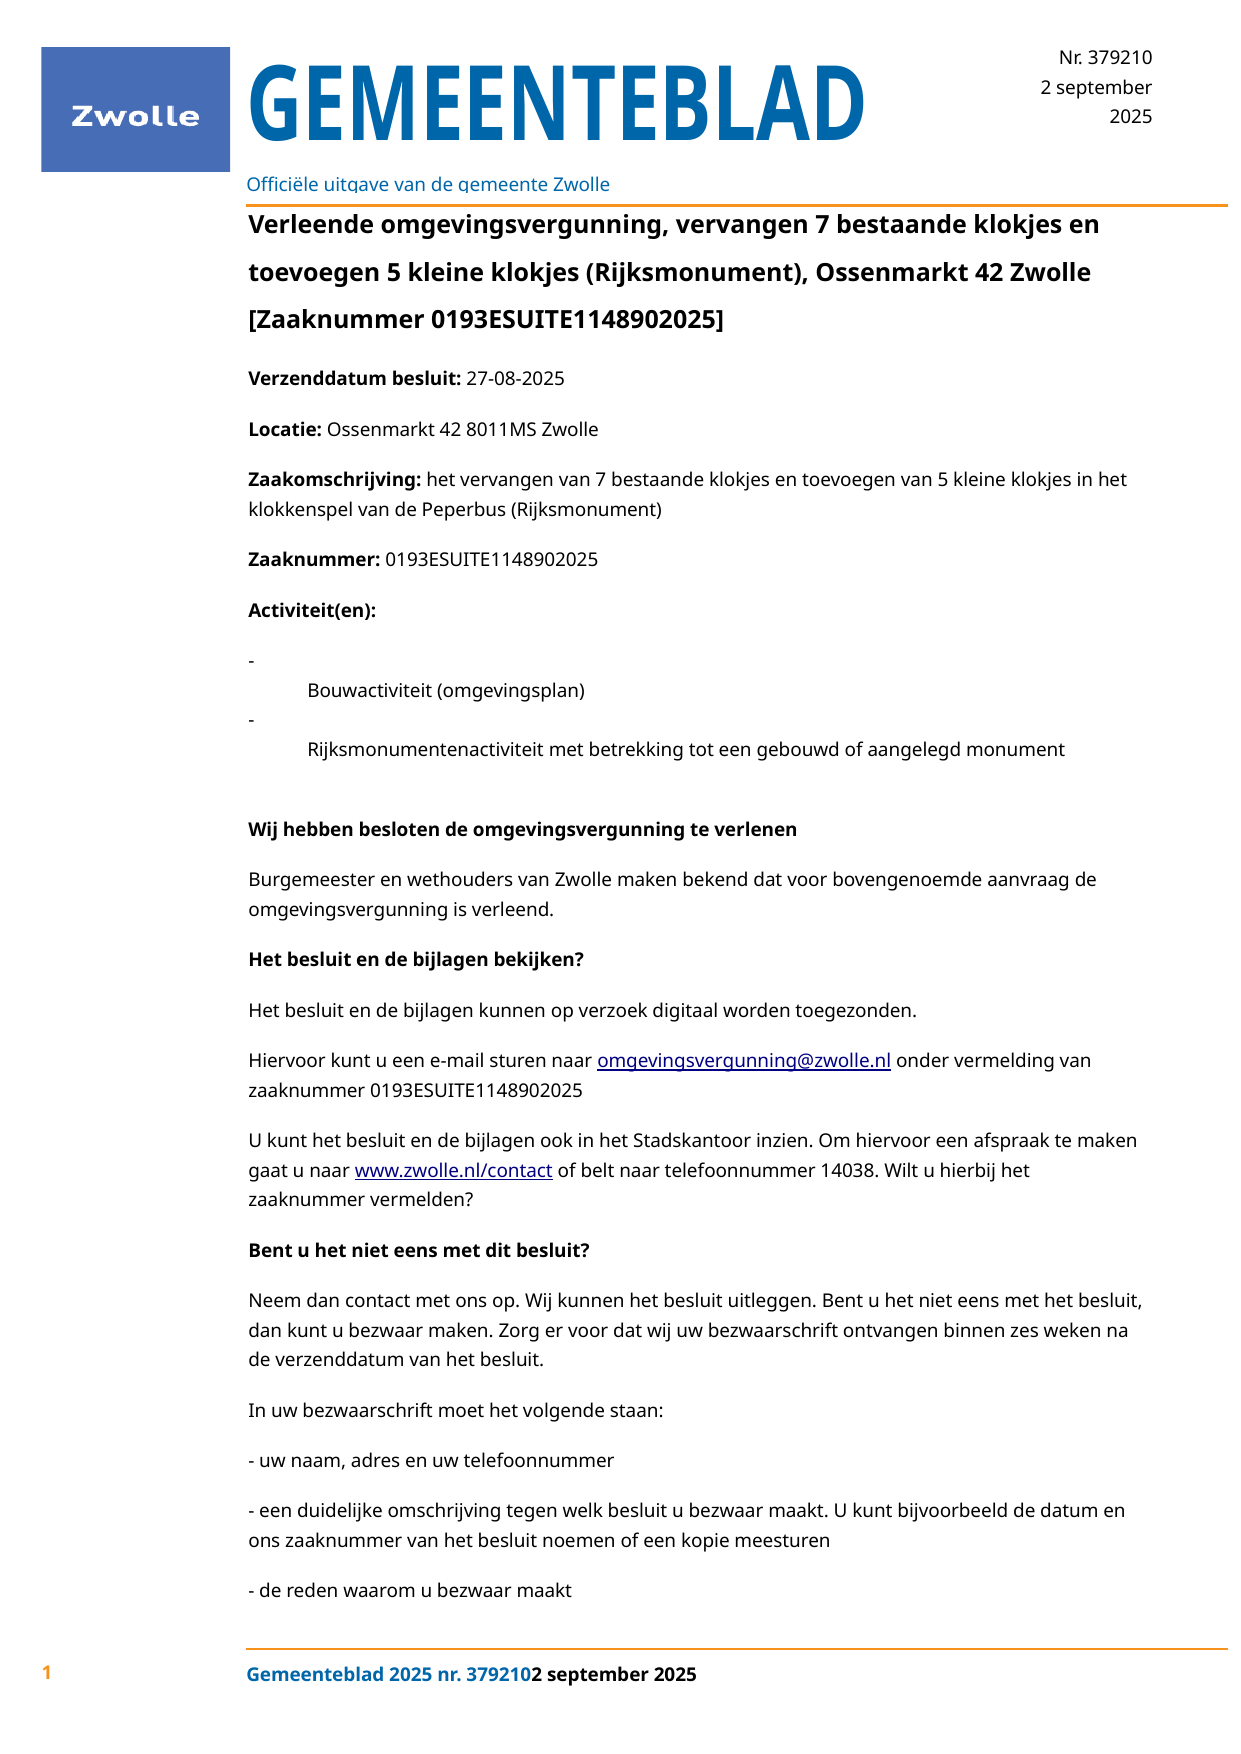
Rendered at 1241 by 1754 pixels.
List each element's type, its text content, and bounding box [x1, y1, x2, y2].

text Neem dan contact met ons op. Wij kunnen het besluit uitleggen. Bent u het niet eens met het besluit, dan kunt u bezwaar maken. Zorg er voor dat wij uw bezwaarschrift ontvangen binnen zes weken na de verzenddatum van het besluit. [248, 1287, 1152, 1372]
text Het besluit en de bijlagen bekijken? [248, 946, 1152, 972]
text Burgemeester en wethouders van Zwolle maken bekend dat voor bovengenoemde aanvraag de omgevingsvergunning is verleend. [248, 866, 1152, 922]
text Activiteit(en): [248, 597, 1152, 622]
picture [41, 47, 231, 172]
list Rijksmonumentenactiviteit met betrekking tot een gebouwd of aangelegd monument [248, 736, 1152, 762]
text - de reden waarom u bezwaar maakt [248, 1578, 1152, 1603]
text - uw naam, adres en uw telefoonnummer [248, 1447, 1152, 1473]
text In uw bezwaarschrift moet het volgende staan: [248, 1397, 1152, 1422]
text Wij hebben besloten de omgevingsvergunning te verlenen [248, 816, 1152, 842]
text Bent u het niet eens met dit besluit? [248, 1237, 1152, 1262]
text - een duidelijke omschrijving tegen welk besluit u bezwaar maakt. U kunt bijvoorbeeld de datum en ons zaaknummer van het besluit noemen of een kopie meesturen [248, 1498, 1152, 1553]
text Verzenddatum besluit: 27-08-2025 [248, 366, 1152, 391]
text Locatie: Ossenmarkt 42 8011MS Zwolle [248, 416, 1152, 442]
text Zaakomschrijving: het vervangen van 7 bestaande klokjes en toevoegen van 5 kleine klokjes in het klokkenspel van de Peperbus (Rijksmonument) [248, 466, 1152, 522]
text Hiervoor kunt u een e-mail sturen naar omgevingsvergunning@zwolle.nl onder vermelding van zaaknummer 0193ESUITE1148902025 [248, 1047, 1152, 1102]
text Het besluit en de bijlagen kunnen op verzoek digitaal worden toegezonden. [248, 997, 1152, 1022]
text Verleende omgevingsvergunning, vervangen 7 bestaande klokjes en toevoegen 5 kleine klokjes (Rijksmonument), Ossenmarkt 42 Zwolle [Zaaknummer 0193ESUITE1148902025] [248, 207, 1152, 336]
list Bouwactiviteit (omgevingsplan) [248, 677, 1152, 702]
text U kunt het besluit en de bijlagen ook in het Stadskantoor inzien. Om hiervoor een afspraak te maken gaat u naar www.zwolle.nl/contact of belt naar telefoonnummer 14038. Wilt u hierbij het zaaknummer vermelden? [248, 1127, 1152, 1212]
text Zaaknummer: 0193ESUITE1148902025 [248, 546, 1152, 572]
